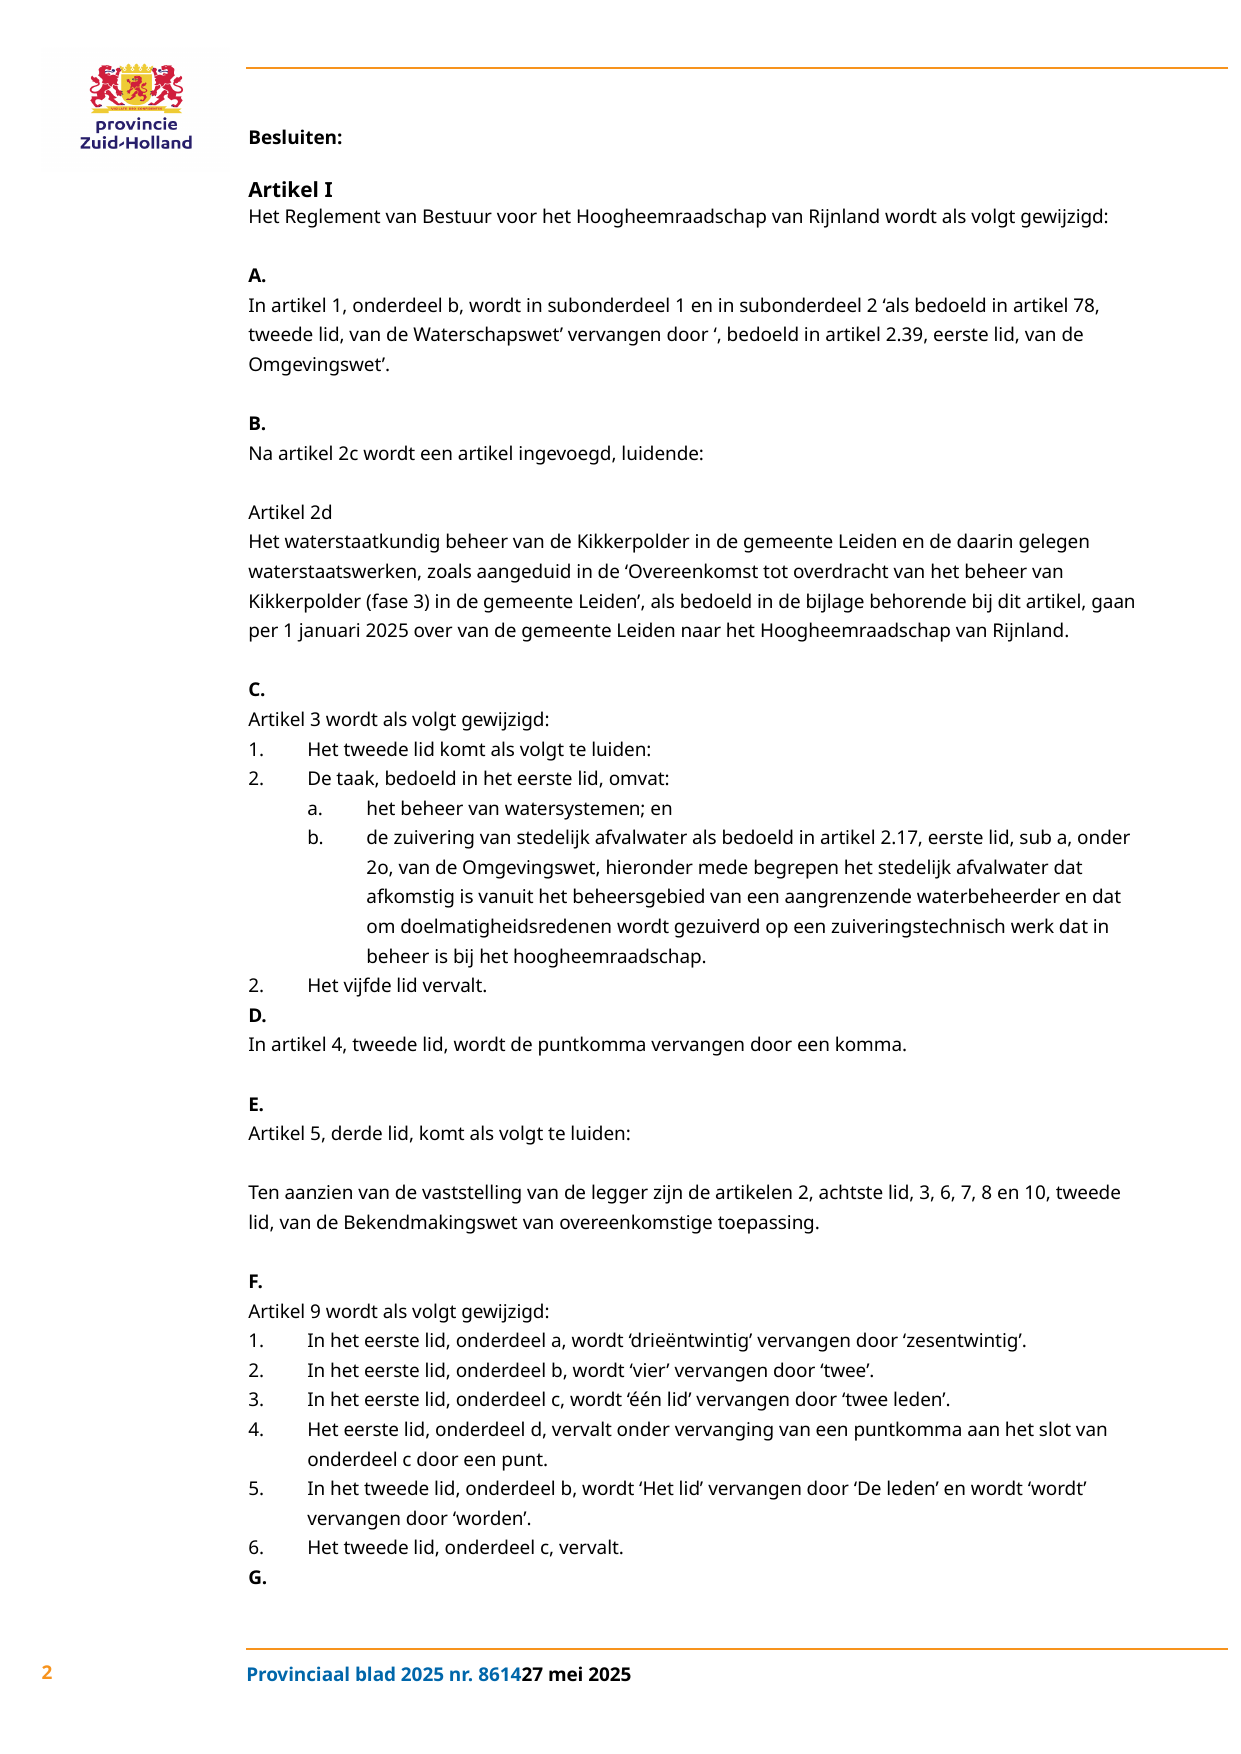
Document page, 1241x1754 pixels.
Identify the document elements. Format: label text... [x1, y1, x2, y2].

list Het vijfde lid vervalt. [248, 972, 1152, 998]
list Het tweede lid, onderdeel c, vervalt. [248, 1534, 1152, 1560]
text G. [248, 1564, 1152, 1590]
text B. [248, 410, 1152, 436]
list Het tweede lid komt als volgt te luiden: [248, 736, 1152, 761]
text Na artikel 2c wordt een artikel ingevoegd, luidende: [248, 440, 1152, 466]
list Het eerste lid, onderdeel d, vervalt onder vervanging van een puntkomma aan het slot van onderdeel c door een punt. [248, 1416, 1152, 1471]
text Artikel 5, derde lid, komt als volgt te luiden: [248, 1120, 1152, 1146]
list de zuivering van stedelijk afvalwater als bedoeld in artikel 2.17, eerste lid, sub a, onder 2o, van de Omgevingswet, hieronder mede begrepen het stedelijk afvalwater dat afkomstig is vanuit het beheersgebied van een aangrenzende waterbeheerder en dat om doelmatigheidsredenen wordt gezuiverd op een zuiveringstechnisch werk dat in beheer is bij het hoogheemraadschap. [307, 824, 1152, 968]
text Ten aanzien van de vaststelling van de legger zijn de artikelen 2, achtste lid, 3, 6, 7, 8 en 10, tweede lid, van de Bekendmakingswet van overeenkomstige toepassing. [248, 1179, 1152, 1235]
picture [41, 47, 231, 172]
text F. [248, 1268, 1152, 1294]
text Artikel 3 wordt als volgt gewijzigd: [248, 706, 1152, 732]
list In het eerste lid, onderdeel c, wordt ‘één lid’ vervangen door ‘twee leden’. [248, 1387, 1152, 1412]
text C. [248, 677, 1152, 702]
text D. [248, 1002, 1152, 1028]
list In het eerste lid, onderdeel b, wordt ‘vier’ vervangen door ‘twee’. [248, 1357, 1152, 1383]
text Artikel 9 wordt als volgt gewijzigd: [248, 1298, 1152, 1323]
text Het waterstaatkundig beheer van de Kikkerpolder in de gemeente Leiden en de daarin gelegen waterstaatswerken, zoals aangeduid in de ‘Overeenkomst tot overdracht van het beheer van Kikkerpolder (fase 3) in de gemeente Leiden’, als bedoeld in de bijlage behorende bij dit artikel, gaan per 1 januari 2025 over van de gemeente Leiden naar het Hoogheemraadschap van Rijnland. [248, 529, 1152, 643]
text In artikel 4, tweede lid, wordt de puntkomma vervangen door een komma. [248, 1032, 1152, 1057]
list In het tweede lid, onderdeel b, wordt ‘Het lid’ vervangen door ‘De leden’ en wordt ‘wordt’ vervangen door ‘worden’. [248, 1475, 1152, 1531]
list In het eerste lid, onderdeel a, wordt ‘drieëntwintig’ vervangen door ‘zesentwintig’. [248, 1327, 1152, 1353]
text Artikel I [248, 175, 1152, 203]
text E. [248, 1091, 1152, 1116]
list het beheer van watersystemen; en [307, 795, 1152, 821]
text Het Reglement van Bestuur voor het Hoogheemraadschap van Rijnland wordt als volgt gewijzigd: [248, 203, 1152, 229]
text In artikel 1, onderdeel b, wordt in subonderdeel 1 en in subonderdeel 2 ‘als bedoeld in artikel 78, tweede lid, van de Waterschapswet’ vervangen door ‘, bedoeld in artikel 2.39, eerste lid, van de Omgevingswet’. [248, 292, 1152, 377]
text A. [248, 262, 1152, 288]
text Besluiten: [248, 124, 1152, 150]
list De taak, bedoeld in het eerste lid, omvat: [248, 765, 1152, 791]
text Artikel 2d [248, 499, 1152, 525]
